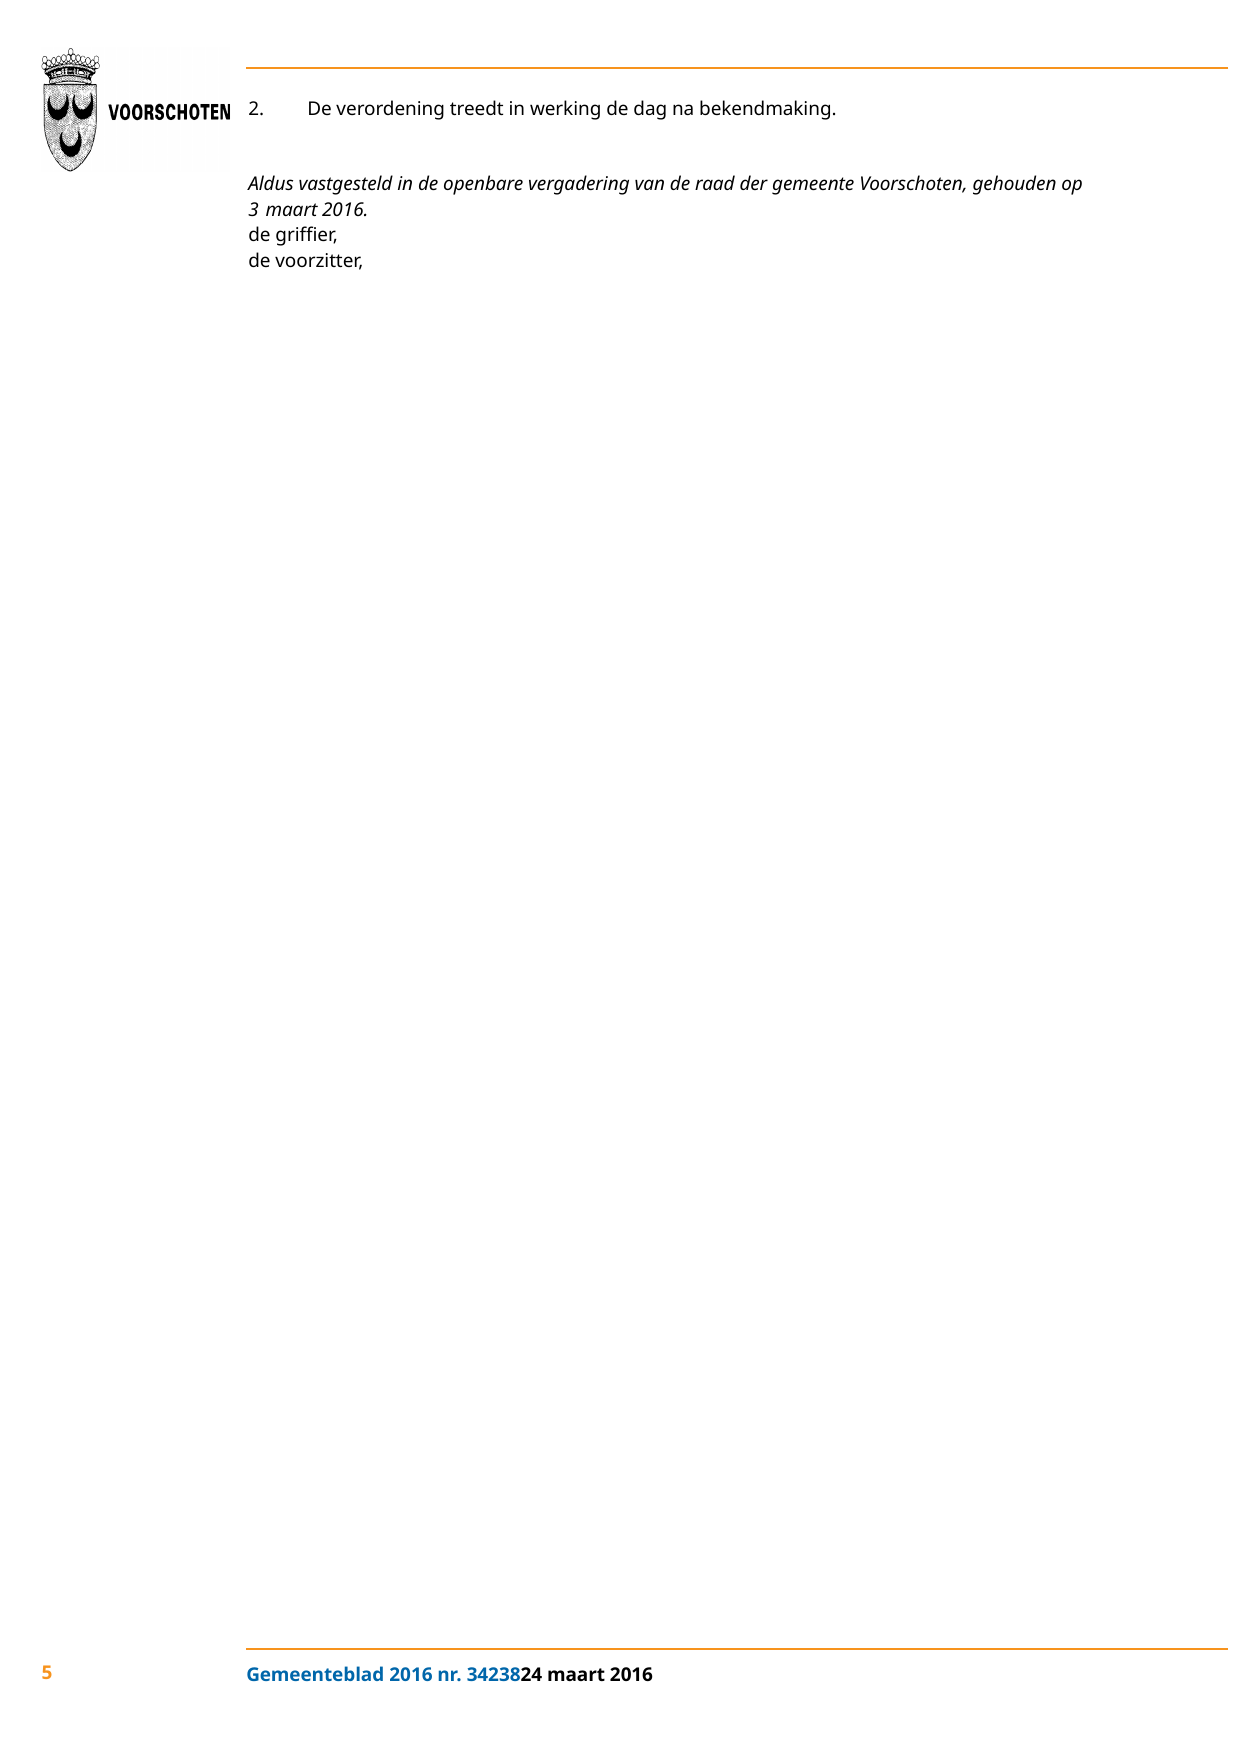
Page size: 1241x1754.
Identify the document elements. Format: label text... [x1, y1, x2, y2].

picture [41, 47, 231, 172]
text de griffier, [248, 221, 1152, 247]
list De verordening treedt in werking de dag na bekendmaking. [248, 95, 1152, 121]
text Aldus vastgesteld in de openbare vergadering van de raad der gemeente Voorschoten, gehouden op 3 maart 2016. [248, 170, 1152, 221]
text de voorzitter, [248, 247, 1152, 273]
